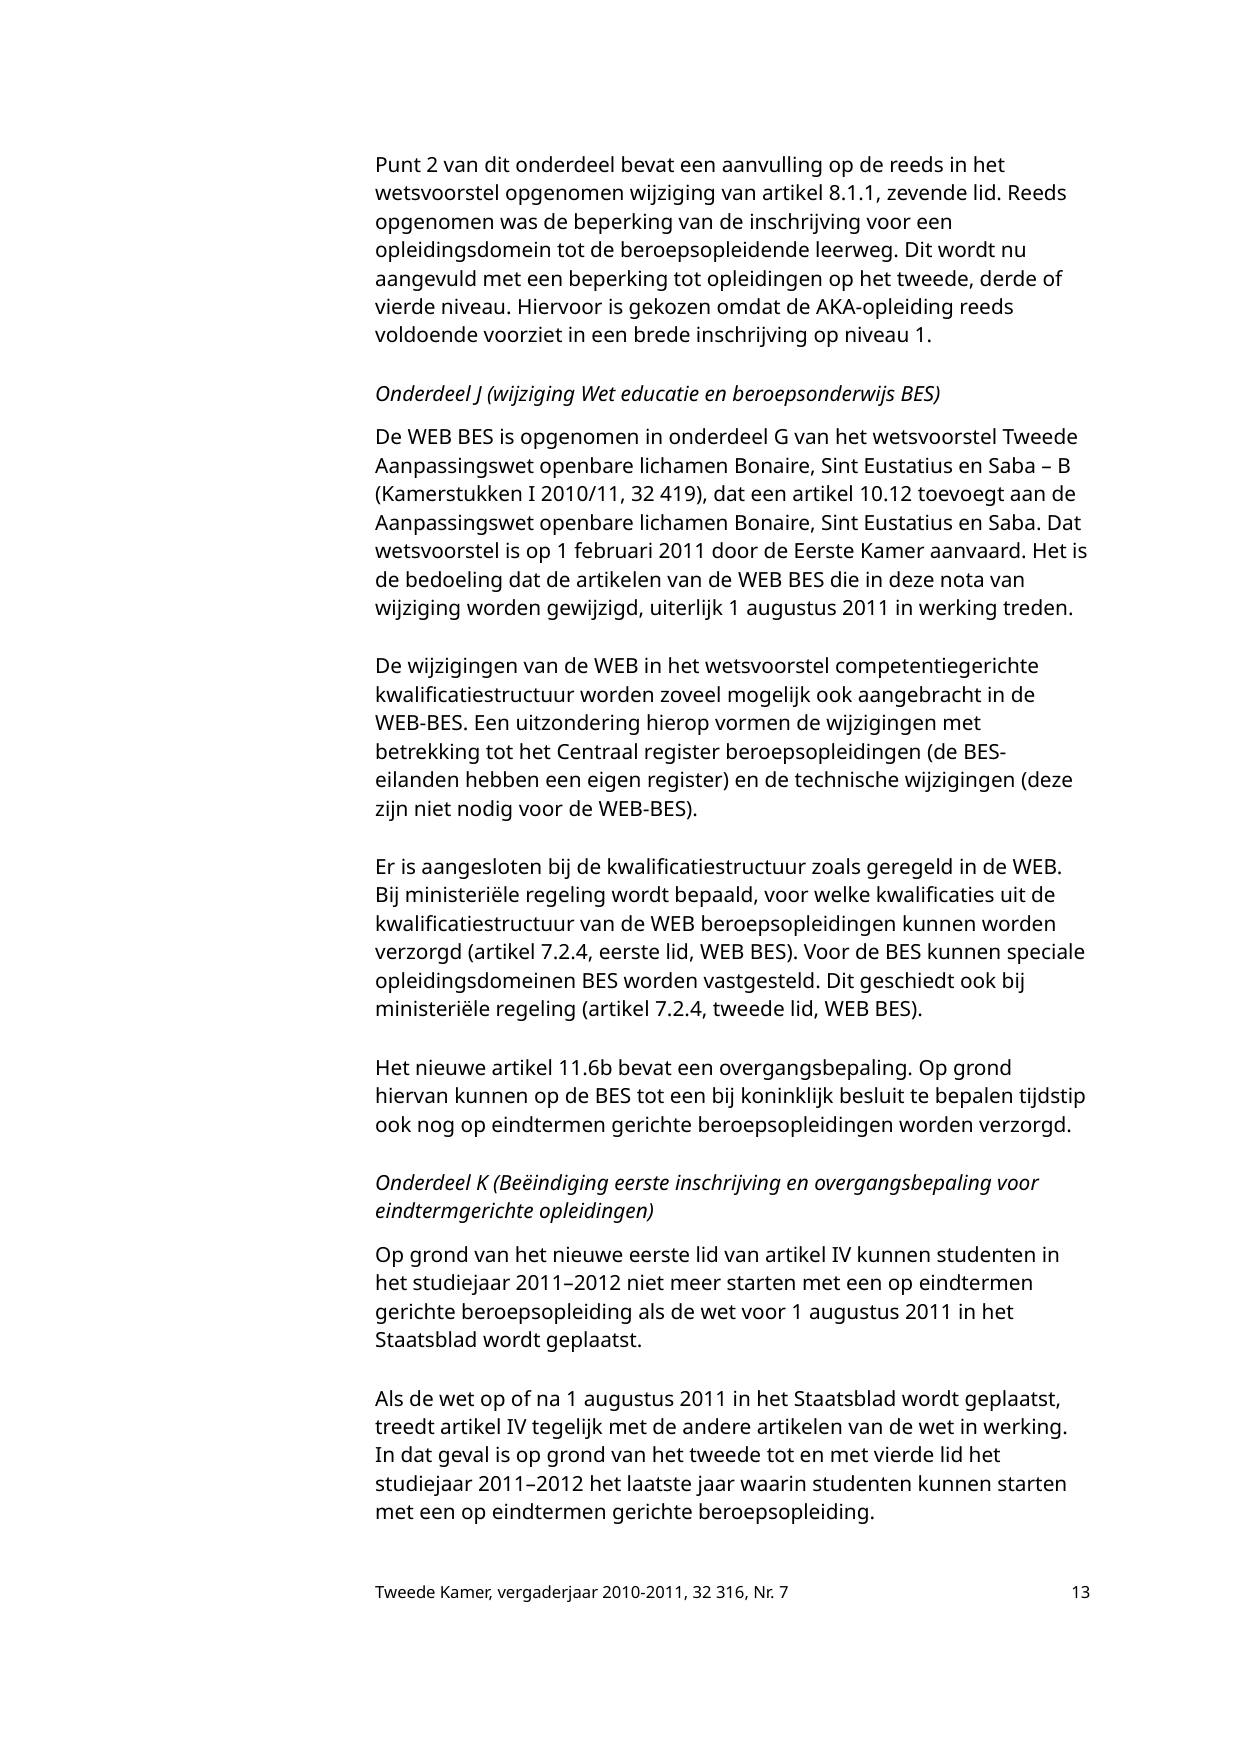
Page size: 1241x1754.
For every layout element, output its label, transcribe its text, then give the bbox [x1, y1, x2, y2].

text De wijzigingen van de WEB in het wetsvoorstel competentiegerichte kwalificatiestructuur worden zoveel mogelijk ook aangebracht in de WEB-BES. Een uitzondering hierop vormen de wijzigingen met betrekking tot het Centraal register beroepsopleidingen (de BES-eilanden hebben een eigen register) en de technische wijzigingen (deze zijn niet nodig voor de WEB-BES). [375, 652, 1090, 822]
text De WEB BES is opgenomen in onderdeel G van het wetsvoorstel Tweede Aanpassingswet openbare lichamen Bonaire, Sint Eustatius en Saba – B (Kamerstukken I 2010/11, 32 419), dat een artikel 10.12 toevoegt aan de Aanpassingswet openbare lichamen Bonaire, Sint Eustatius en Saba. Dat wetsvoorstel is op 1 februari 2011 door de Eerste Kamer aanvaard. Het is de bedoeling dat de artikelen van de WEB BES die in deze nota van wijziging worden gewijzigd, uiterlijk 1 augustus 2011 in werking treden. [375, 422, 1090, 622]
text Punt 2 van dit onderdeel bevat een aanvulling op de reeds in het wetsvoorstel opgenomen wijziging van artikel 8.1.1, zevende lid. Reeds opgenomen was de beperking van de inschrijving voor een opleidingsdomein tot de beroepsopleidende leerweg. Dit wordt nu aangevuld met een beperking tot opleidingen op het tweede, derde of vierde niveau. Hiervoor is gekozen omdat de AKA-opleiding reeds voldoende voorziet in een brede inschrijving op niveau 1. [375, 150, 1090, 349]
text Het nieuwe artikel 11.6b bevat een overgangsbepaling. Op grond hiervan kunnen op de BES tot een bij koninklijk besluit te bepalen tijdstip ook nog op eindtermen gerichte beroepsopleidingen worden verzorgd. [375, 1053, 1090, 1138]
text Onderdeel J (wijziging Wet educatie en beroepsonderwijs BES) [375, 379, 1090, 407]
text Op grond van het nieuwe eerste lid van artikel IV kunnen studenten in het studiejaar 2011–2012 niet meer starten met een op eindtermen gerichte beroepsopleiding als de wet voor 1 augustus 2011 in het Staatsblad wordt geplaatst. [375, 1240, 1090, 1354]
text Er is aangesloten bij de kwalificatiestructuur zoals geregeld in de WEB. Bij ministeriële regeling wordt bepaald, voor welke kwalificaties uit de kwalificatiestructuur van de WEB beroepsopleidingen kunnen worden verzorgd (artikel 7.2.4, eerste lid, WEB BES). Voor de BES kunnen speciale opleidingsdomeinen BES worden vastgesteld. Dit geschiedt ook bij ministeriële regeling (artikel 7.2.4, tweede lid, WEB BES). [375, 852, 1090, 1023]
text Onderdeel K (Beëindiging eerste inschrijving en overgangsbepaling voor eindtermgerichte opleidingen) [375, 1168, 1090, 1225]
text Als de wet op of na 1 augustus 2011 in het Staatsblad wordt geplaatst, treedt artikel IV tegelijk met de andere artikelen van de wet in werking. In dat geval is op grond van het tweede tot en met vierde lid het studiejaar 2011–2012 het laatste jaar waarin studenten kunnen starten met een op eindtermen gerichte beroepsopleiding. [375, 1384, 1090, 1526]
